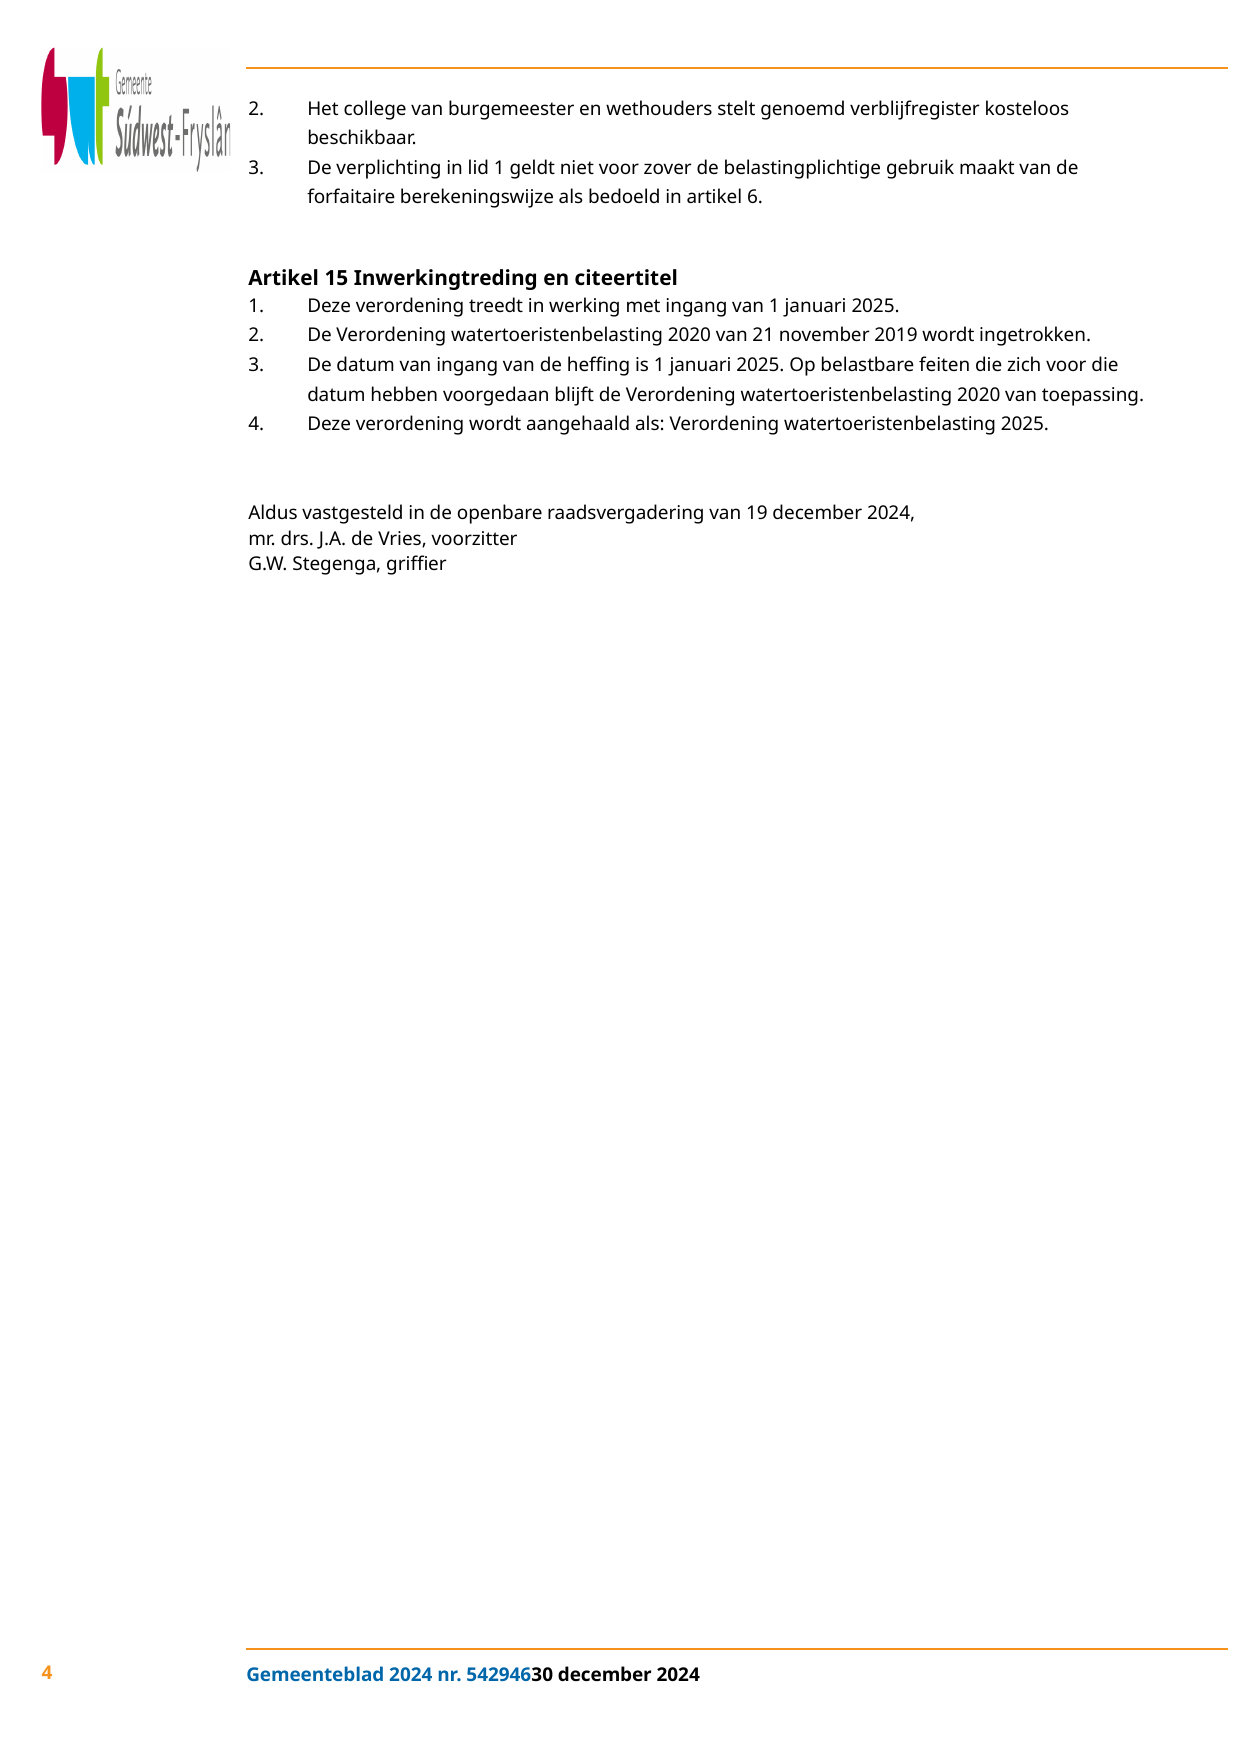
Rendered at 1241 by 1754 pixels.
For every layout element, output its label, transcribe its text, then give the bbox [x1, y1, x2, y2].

list De verplichting in lid 1 geldt niet voor zover de belastingplichtige gebruik maakt van de forfaitaire berekeningswijze als bedoeld in artikel 6. [248, 154, 1152, 209]
text Aldus vastgesteld in de openbare raadsvergadering van 19 december 2024, [248, 499, 1152, 525]
text Artikel 15 Inwerkingtreding en citeertitel [248, 263, 1152, 292]
list De datum van ingang van de heffing is 1 januari 2025. Op belastbare feiten die zich voor die datum hebben voorgedaan blijft de Verordening watertoeristenbelasting 2020 van toepassing. [248, 351, 1152, 406]
picture [41, 47, 231, 172]
list De Verordening watertoeristenbelasting 2020 van 21 november 2019 wordt ingetrokken. [248, 322, 1152, 347]
text mr. drs. J.A. de Vries, voorzitter [248, 525, 1152, 551]
list Deze verordening treedt in werking met ingang van 1 januari 2025. [248, 292, 1152, 318]
text G.W. Stegenga, griffier [248, 551, 1152, 576]
list Deze verordening wordt aangehaald als: Verordening watertoeristenbelasting 2025. [248, 410, 1152, 436]
list Het college van burgemeester en wethouders stelt genoemd verblijfregister kosteloos beschikbaar. [248, 95, 1152, 150]
